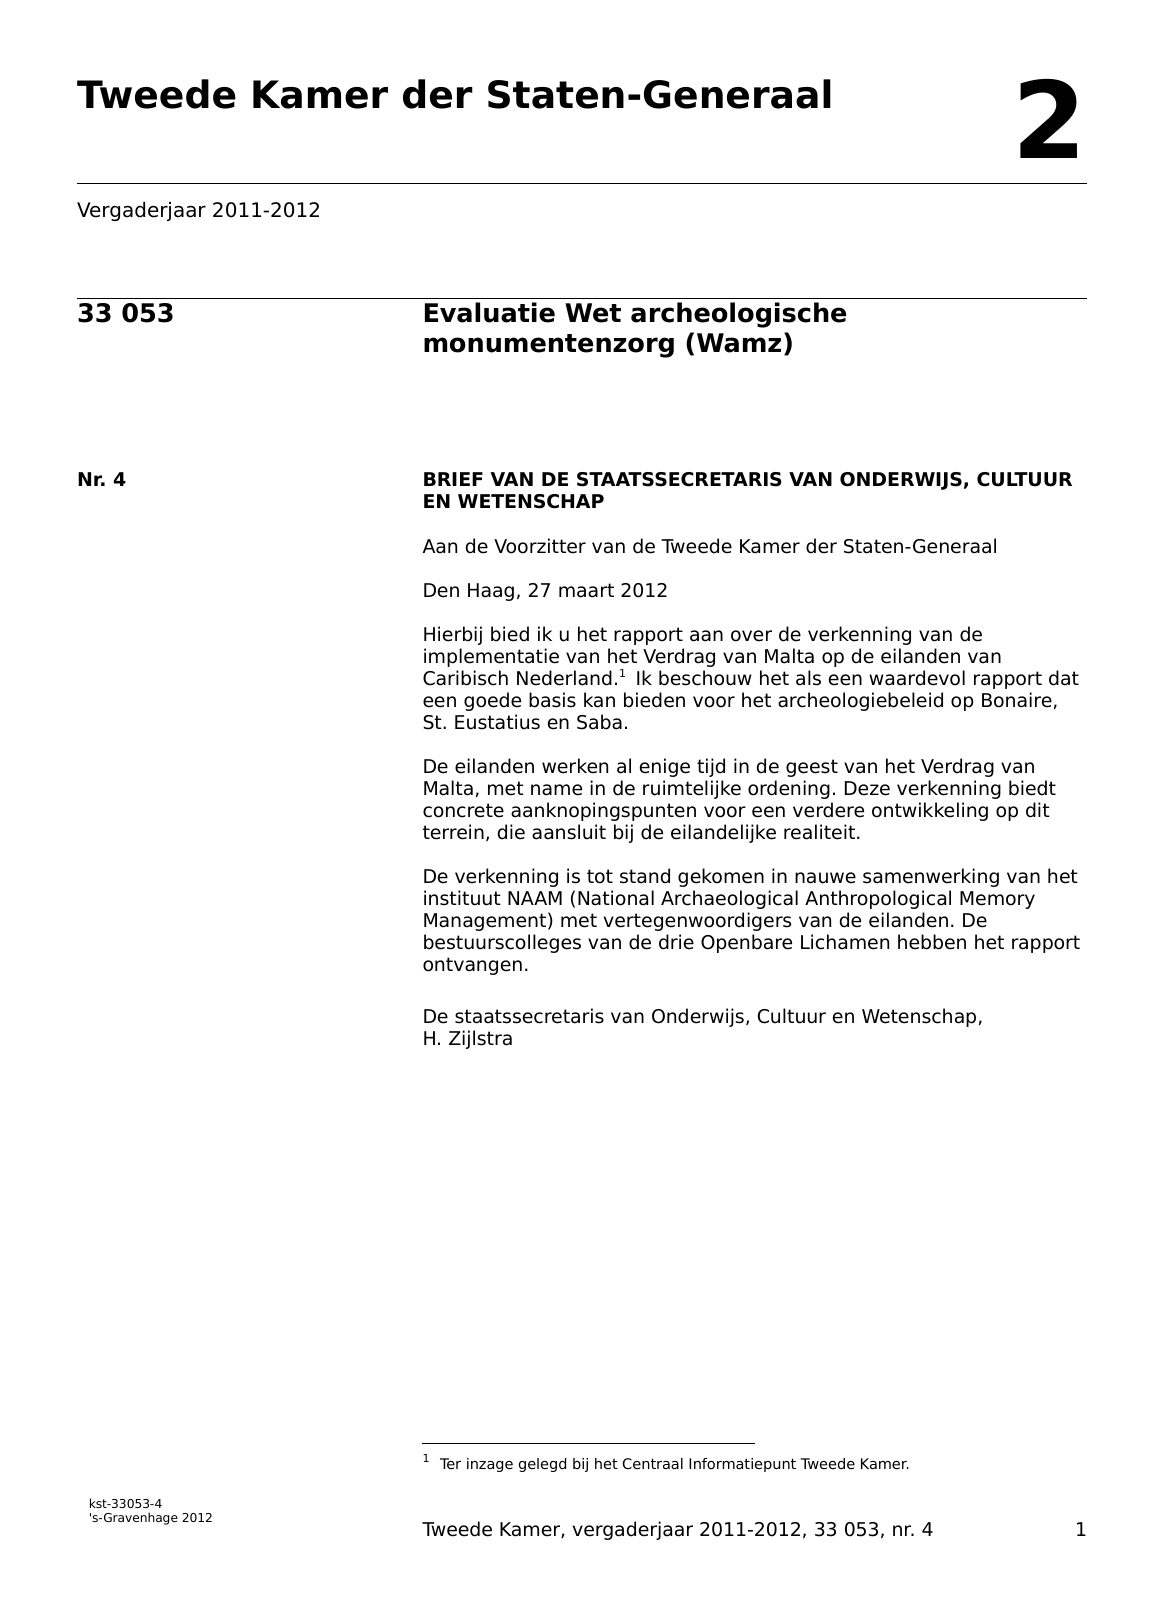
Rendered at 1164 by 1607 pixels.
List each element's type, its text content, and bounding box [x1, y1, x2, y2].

table_cell Vergaderjaar 2011-2012 [77, 184, 1087, 298]
text kst-33053-4 [88, 1497, 323, 1511]
table_header Tweede Kamer der Staten-Generaal [77, 59, 886, 183]
text Hierbij bied ik u het rapport aan over de verkenning van de implementatie van het Verdrag van Malta op de eilanden van Caribisch Nederland. Ik beschouw het als een waardevol rapport dat een goede basis kan bieden voor het archeologiebeleid op Bonaire, St. Eustatius en Saba. [422, 624, 1087, 734]
text 's-Gravenhage 2012 [88, 1511, 323, 1525]
subtitle Nr. 4 BRIEF VAN DE STAATSSECRETARIS VAN ONDERWIJS, CULTUUR EN WETENSCHAP [77, 469, 1087, 513]
text Ter inzage gelegd bij het Centraal Informatiepunt Tweede Kamer. [422, 1452, 1087, 1474]
table_header 2 [886, 59, 1087, 183]
subtitle 33 053 Evaluatie Wet archeologische monumentenzorg (Wamz) [77, 299, 1087, 358]
text Den Haag, 27 maart 2012 [422, 580, 1087, 602]
text Aan de Voorzitter van de Tweede Kamer der Staten-Generaal [422, 536, 1087, 557]
text De verkenning is tot stand gekomen in nauwe samenwerking van het instituut NAAM (National Archaeological Anthropological Memory Management) met vertegenwoordigers van de eilanden. De bestuurscolleges van de drie Openbare Lichamen hebben het rapport ontvangen. [422, 866, 1087, 976]
text De staatssecretaris van Onderwijs, Cultuur en Wetenschap, H. Zijlstra [422, 1006, 1087, 1050]
text De eilanden werken al enige tijd in de geest van het Verdrag van Malta, met name in de ruimtelijke ordening. Deze verkenning biedt concrete aanknopingspunten voor een verdere ontwikkeling op dit terrein, die aansluit bij de eilandelijke realiteit. [422, 756, 1087, 844]
